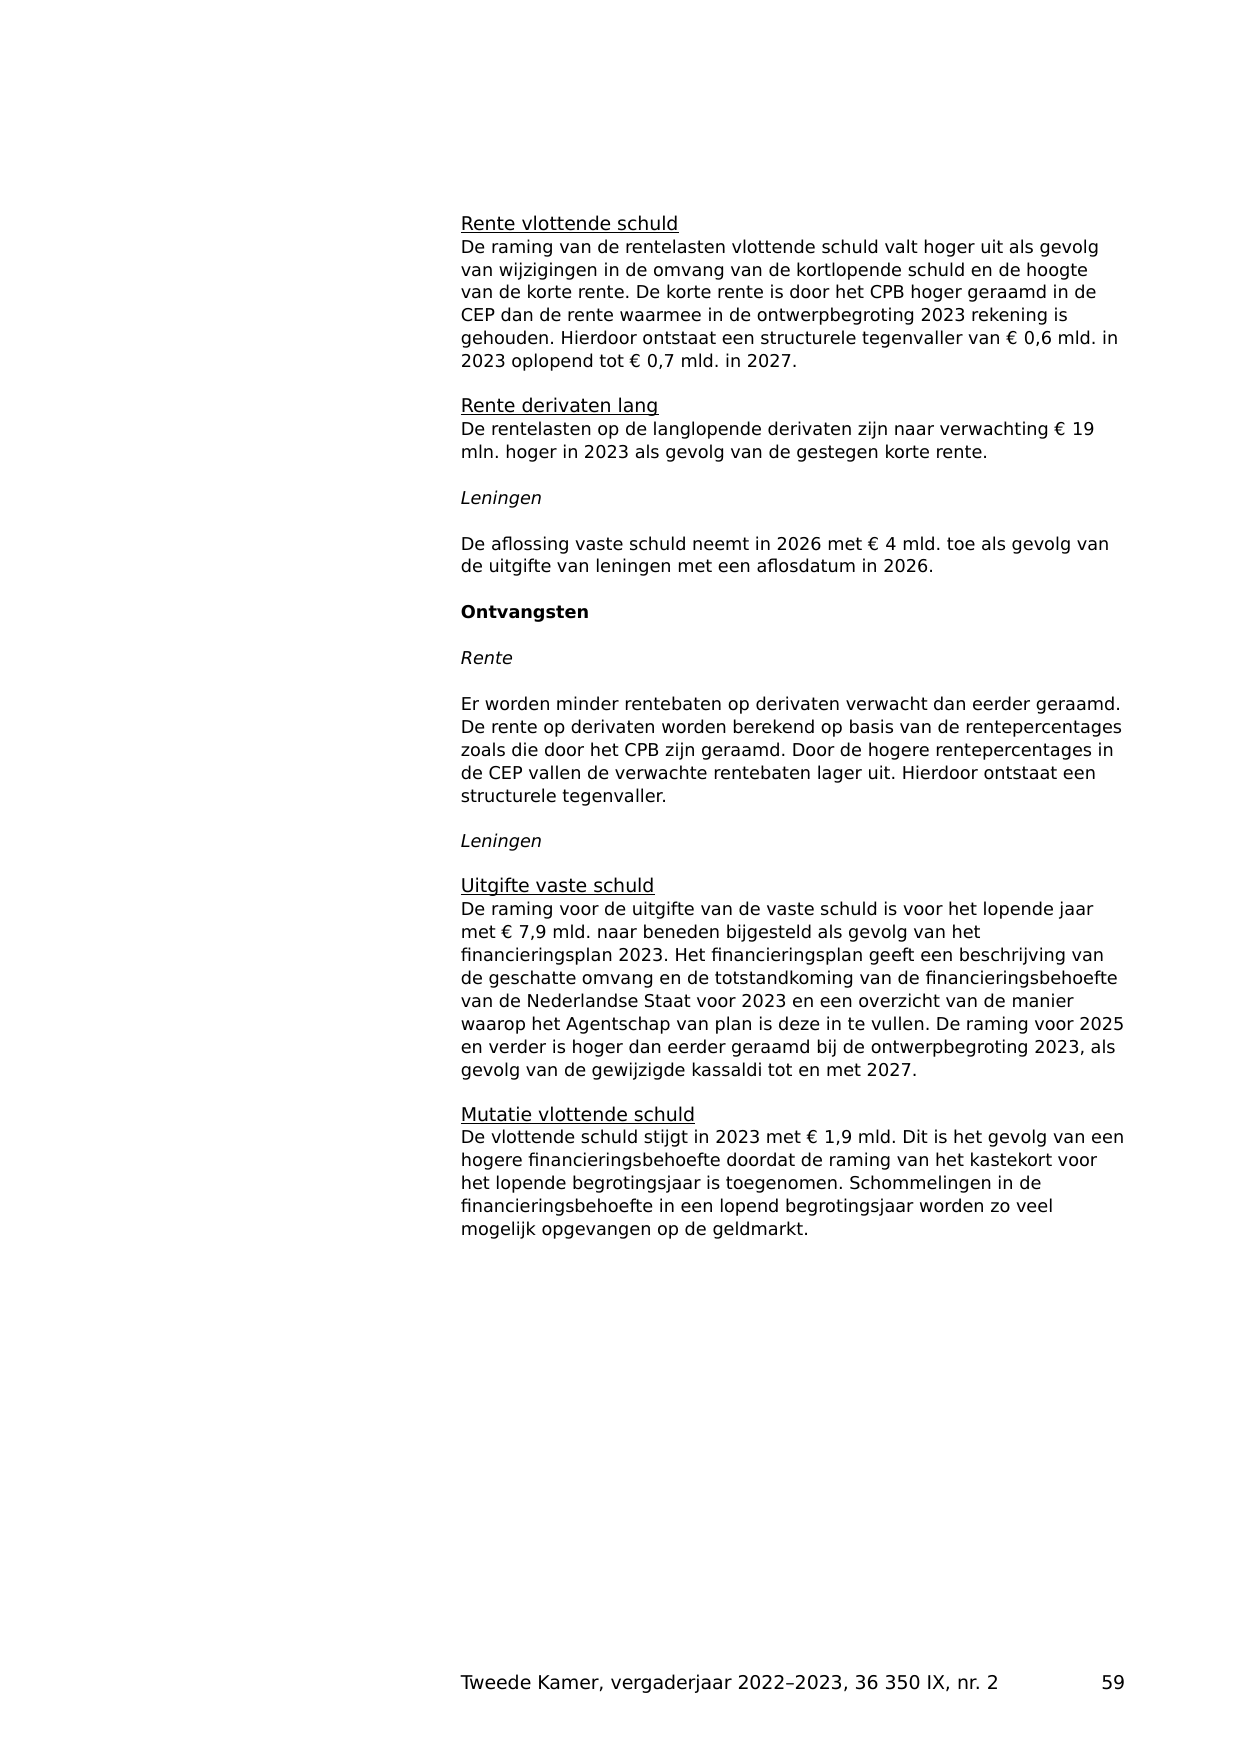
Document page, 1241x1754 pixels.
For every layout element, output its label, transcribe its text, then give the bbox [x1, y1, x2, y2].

text De raming voor de uitgifte van de vaste schuld is voor het lopende jaar met € 7,9 mld. naar beneden bijgesteld als gevolg van het financieringsplan 2023. Het financieringsplan geeft een beschrijving van de geschatte omvang en de totstandkoming van de financieringsbehoefte van de Nederlandse Staat voor 2023 en een overzicht van de manier waarop het Agentschap van plan is deze in te vullen. De raming voor 2025 en verder is hoger dan eerder geraamd bij de ontwerpbegroting 2023, als gevolg van de gewijzigde kassaldi tot en met 2027. [461, 897, 1125, 1081]
text Mutatie vlottende schuld [461, 1104, 1125, 1126]
text Leningen [461, 486, 1125, 509]
text De raming van de rentelasten vlottende schuld valt hoger uit als gevolg van wijzigingen in de omvang van de kortlopende schuld en de hoogte van de korte rente. De korte rente is door het CPB hoger geraamd in de CEP dan de rente waarmee in de ontwerpbegroting 2023 rekening is gehouden. Hierdoor ontstaat een structurele tegenvaller van € 0,6 mld. in 2023 oplopend tot € 0,7 mld. in 2027. [461, 235, 1125, 372]
text Uitgifte vaste schuld [461, 875, 1125, 897]
text Leningen [461, 829, 1125, 852]
text Er worden minder rentebaten op derivaten verwacht dan eerder geraamd. De rente op derivaten worden berekend op basis van de rentepercentages zoals die door het CPB zijn geraamd. Door de hogere rentepercentages in de CEP vallen de verwachte rentebaten lager uit. Hierdoor ontstaat een structurele tegenvaller. [461, 692, 1125, 807]
text Ontvangsten [461, 600, 1125, 623]
text De rentelasten op de langlopende derivaten zijn naar verwachting € 19 mln. hoger in 2023 als gevolg van de gestegen korte rente. [461, 417, 1125, 463]
text Rente [461, 646, 1125, 669]
text De aflossing vaste schuld neemt in 2026 met € 4 mld. toe als gevolg van de uitgifte van leningen met een aflosdatum in 2026. [461, 532, 1125, 577]
text Rente vlottende schuld [461, 213, 1125, 235]
text Rente derivaten lang [461, 395, 1125, 417]
text De vlottende schuld stijgt in 2023 met € 1,9 mld. Dit is het gevolg van een hogere financieringsbehoefte doordat de raming van het kastekort voor het lopende begrotingsjaar is toegenomen. Schommelingen in de financieringsbehoefte in een lopend begrotingsjaar worden zo veel mogelijk opgevangen op de geldmarkt. [461, 1126, 1125, 1240]
